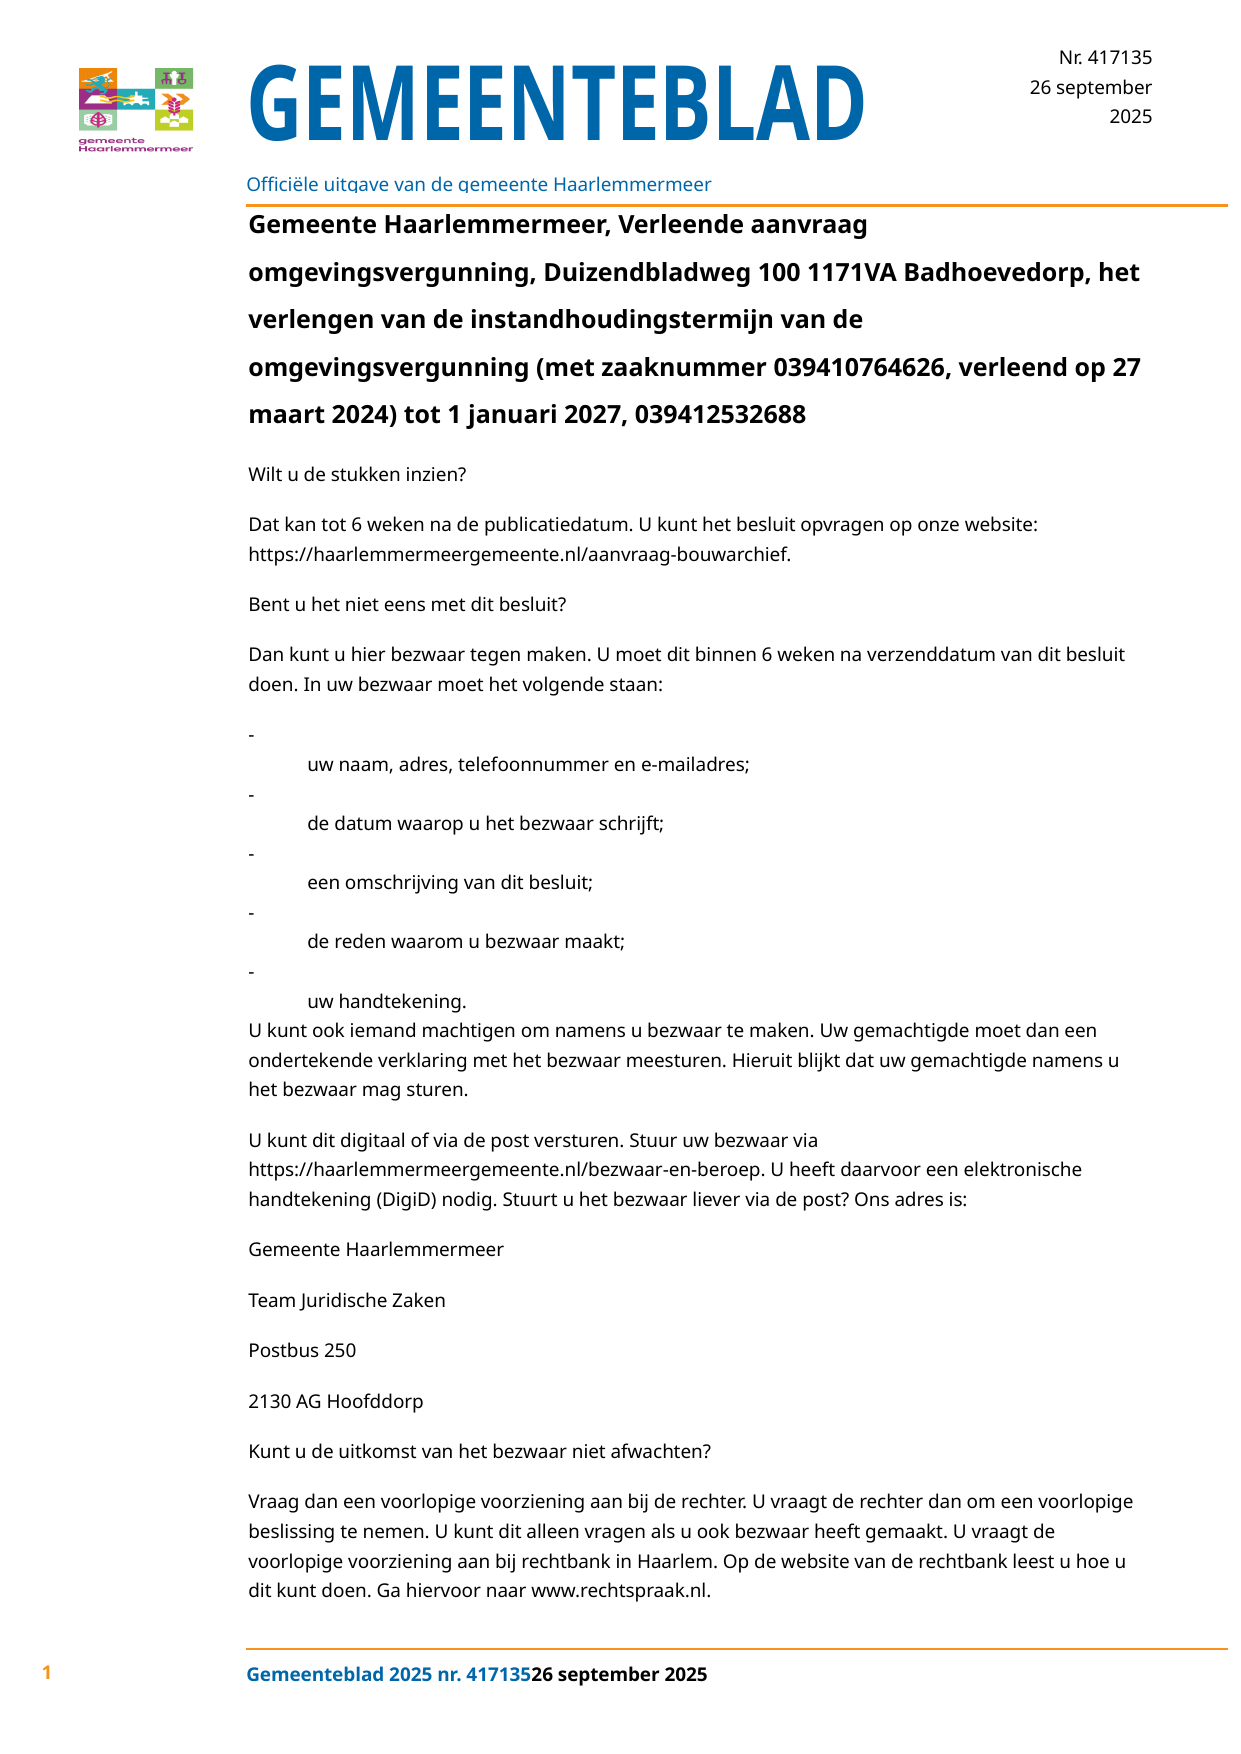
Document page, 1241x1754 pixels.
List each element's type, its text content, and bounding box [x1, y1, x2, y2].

list de datum waarop u het bezwaar schrijft; [248, 810, 1152, 836]
text U kunt ook iemand machtigen om namens u bezwaar te maken. Uw gemachtigde moet dan een ondertekende verklaring met het bezwaar meesturen. Hieruit blijkt dat uw gemachtigde namens u het bezwaar mag sturen. [248, 1017, 1152, 1102]
text U kunt dit digitaal of via de post versturen. Stuur uw bezwaar via https://haarlemmermeergemeente.nl/bezwaar-en-beroep. U heeft daarvoor een elektronische handtekening (DigiD) nodig. Stuurt u het bezwaar liever via de post? Ons adres is: [248, 1127, 1152, 1212]
text Team Juridische Zaken [248, 1287, 1152, 1313]
list de reden waarom u bezwaar maakt; [248, 929, 1152, 954]
text Dat kan tot 6 weken na de publicatiedatum. U kunt het besluit opvragen op onze website: https://haarlemmermeergemeente.nl/aanvraag-bouwarchief. [248, 511, 1152, 566]
list uw naam, adres, telefoonnummer en e-mailadres; [248, 751, 1152, 777]
text Wilt u de stukken inzien? [248, 461, 1152, 486]
text Gemeente Haarlemmermeer [248, 1237, 1152, 1262]
text Dan kunt u hier bezwaar tegen maken. U moet dit binnen 6 weken na verzenddatum van dit besluit doen. In uw bezwaar moet het volgende staan: [248, 642, 1152, 697]
text Kunt u de uitkomst van het bezwaar niet afwachten? [248, 1438, 1152, 1464]
list een omschrijving van dit besluit; [248, 869, 1152, 895]
text Gemeente Haarlemmermeer, Verleende aanvraag omgevingsvergunning, Duizendbladweg 100 1171VA Badhoevedorp, het verlengen van de instandhoudingstermijn van de omgevingsvergunning (met zaaknummer 039410764626, verleend op 27 maart 2024) tot 1 januari 2027, 039412532688 [248, 207, 1152, 431]
list uw handtekening. [248, 988, 1152, 1013]
text 2130 AG Hoofddorp [248, 1388, 1152, 1413]
text Bent u het niet eens met dit besluit? [248, 591, 1152, 617]
text Postbus 250 [248, 1337, 1152, 1363]
text Vraag dan een voorlopige voorziening aan bij de rechter. U vraagt de rechter dan om een voorlopige beslissing te nemen. U kunt dit alleen vragen als u ook bezwaar heeft gemaakt. U vraagt de voorlopige voorziening aan bij rechtbank in Haarlem. Op de website van de rechtbank leest u hoe u dit kunt doen. Ga hiervoor naar www.rechtspraak.nl. [248, 1489, 1152, 1603]
picture [41, 47, 231, 172]
